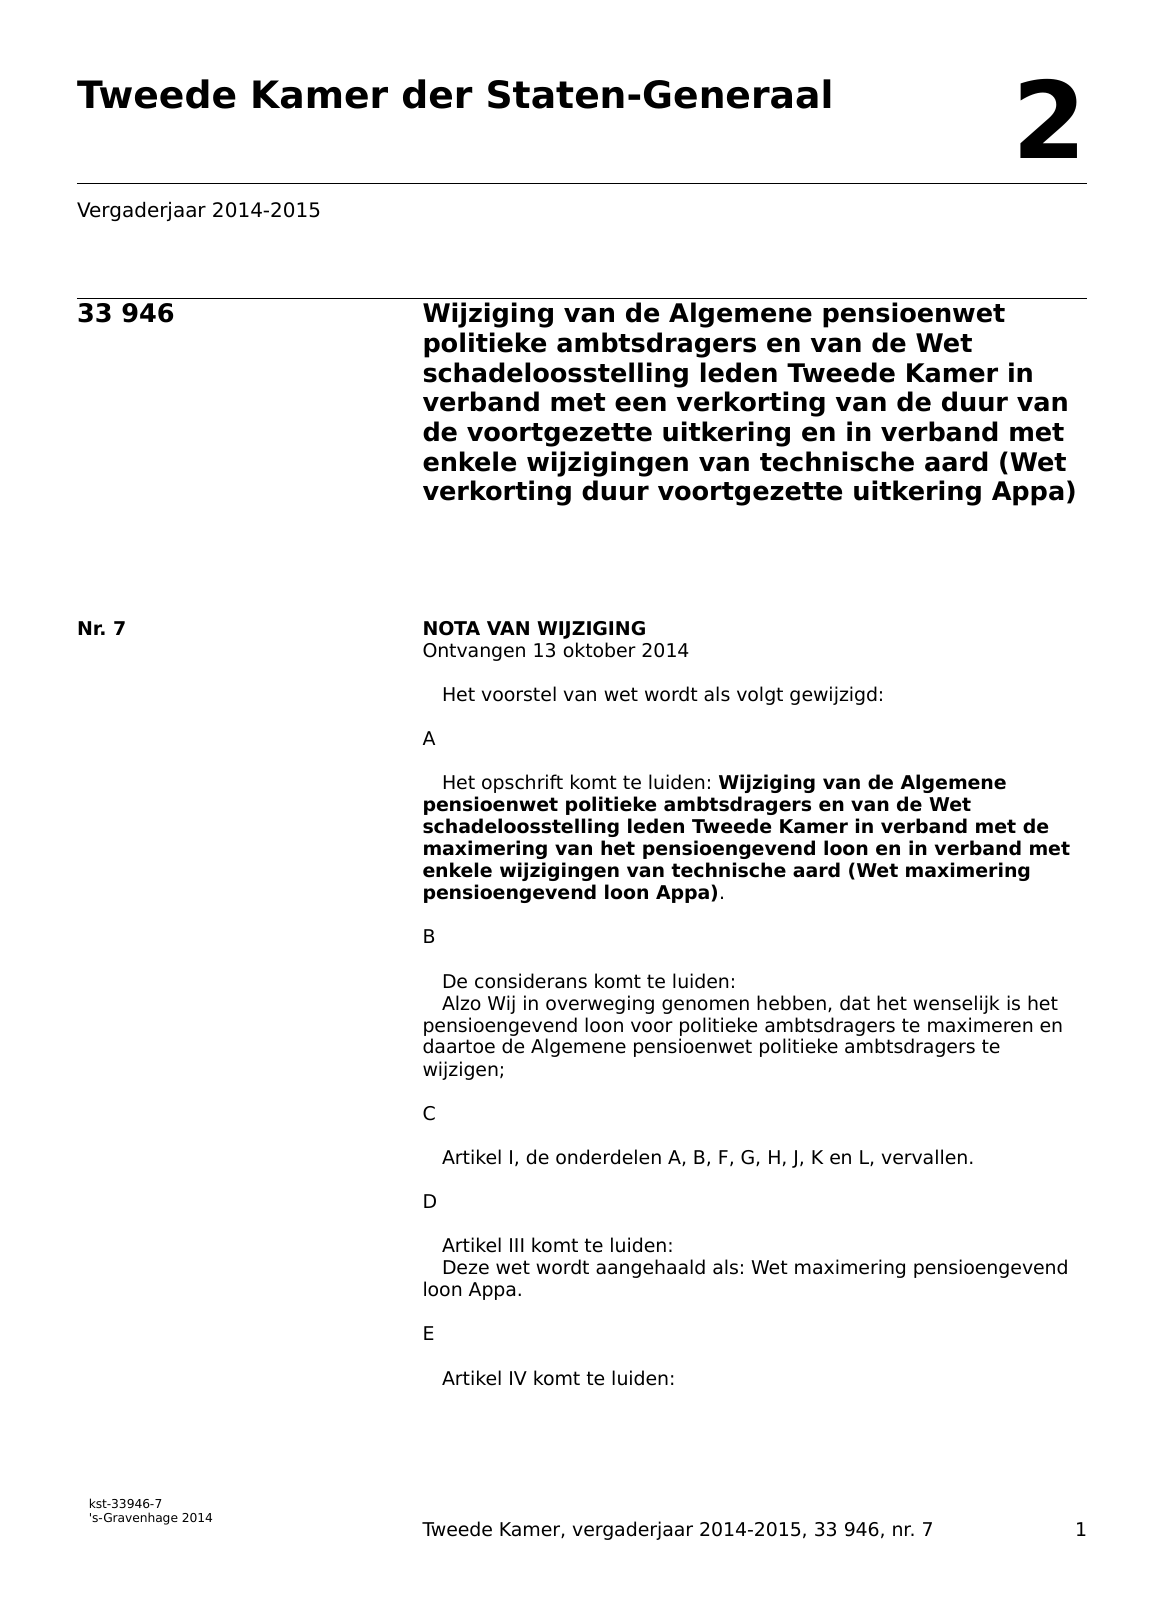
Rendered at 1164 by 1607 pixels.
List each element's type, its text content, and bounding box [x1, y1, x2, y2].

subtitle C [422, 1103, 1087, 1124]
text De considerans komt te luiden: [422, 971, 1087, 992]
subtitle D [422, 1191, 1087, 1213]
table_cell Vergaderjaar 2014-2015 [77, 184, 1087, 298]
subtitle E [422, 1323, 1087, 1345]
text Alzo Wij in overweging genomen hebben, dat het wenselijk is het pensioengevend loon voor politieke ambtsdragers te maximeren en daartoe de Algemene pensioenwet politieke ambtsdragers te wijzigen; [422, 992, 1087, 1080]
table_header 2 [886, 59, 1087, 183]
text Artikel IV komt te luiden: [422, 1367, 1087, 1389]
text Artikel I, de onderdelen A, B, F, G, H, J, K en L, vervallen. [422, 1147, 1087, 1169]
text Het opschrift komt te luiden: Wijziging van de Algemene pensioenwet politieke ambtsdragers en van de Wet schadeloosstelling leden Tweede Kamer in verband met de maximering van het pensioengevend loon en in verband met enkele wijzigingen van technische aard (Wet maximering pensioengevend loon Appa). [422, 772, 1087, 904]
subtitle A [422, 728, 1087, 750]
text Artikel III komt te luiden: [422, 1235, 1087, 1257]
subtitle Nr. 7 NOTA VAN WIJZIGING [77, 618, 1087, 640]
text Het voorstel van wet wordt als volgt gewijzigd: [422, 684, 1087, 706]
subtitle 33 946 Wijziging van de Algemene pensioenwet politieke ambtsdragers en van de Wet schadeloosstelling leden Tweede Kamer in verband met een verkorting van de duur van de voortgezette uitkering en in verband met enkele wijzigingen van technische aard (Wet verkorting duur voortgezette uitkering Appa) [77, 299, 1087, 507]
text 's-Gravenhage 2014 [88, 1511, 323, 1525]
text kst-33946-7 [88, 1497, 323, 1511]
subtitle B [422, 926, 1087, 948]
table_header Tweede Kamer der Staten-Generaal [77, 59, 886, 183]
text Deze wet wordt aangehaald als: Wet maximering pensioengevend loon Appa. [422, 1257, 1087, 1301]
text Ontvangen 13 oktober 2014 [422, 640, 1087, 662]
